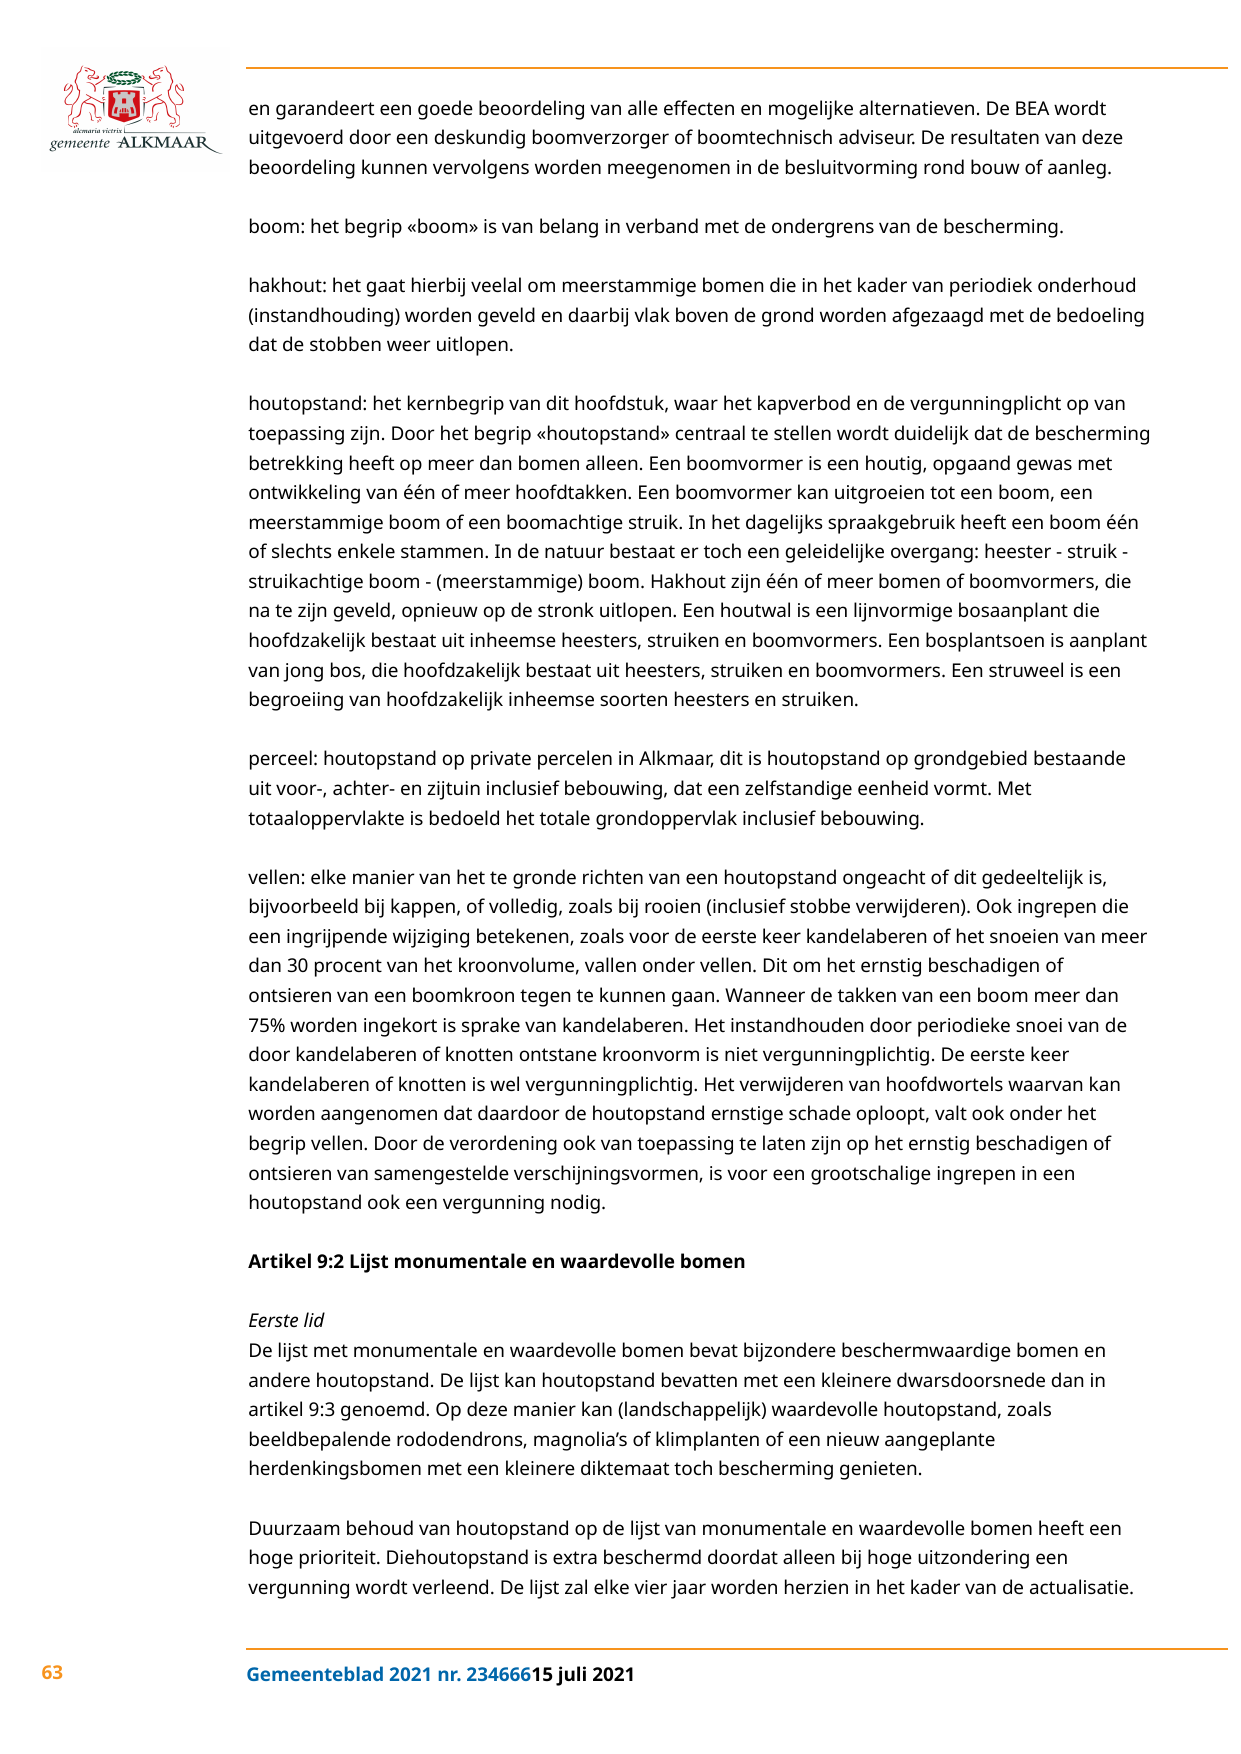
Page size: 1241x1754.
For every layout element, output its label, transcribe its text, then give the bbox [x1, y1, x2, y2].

text boom: het begrip «boom» is van belang in verband met de ondergrens van de bescherming. [248, 213, 1152, 239]
text vellen: elke manier van het te gronde richten van een houtopstand ongeacht of dit gedeeltelijk is, bijvoorbeeld bij kappen, of volledig, zoals bij rooien (inclusief stobbe verwijderen). Ook ingrepen die een ingrijpende wijziging betekenen, zoals voor de eerste keer kandelaberen of het snoeien van meer dan 30 procent van het kroonvolume, vallen onder vellen. Dit om het ernstig beschadigen of ontsieren van een boomkroon tegen te kunnen gaan. Wanneer de takken van een boom meer dan 75% worden ingekort is sprake van kandelaberen. Het instandhouden door periodieke snoei van de door kandelaberen of knotten ontstane kroonvorm is niet vergunningplichtig. De eerste keer kandelaberen of knotten is wel vergunningplichtig. Het verwijderen van hoofdwortels waarvan kan worden aangenomen dat daardoor de houtopstand ernstige schade oploopt, valt ook onder het begrip vellen. Door de verordening ook van toepassing te laten zijn op het ernstig beschadigen of ontsieren van samengestelde verschijningsvormen, is voor een grootschalige ingrepen in een houtopstand ook een vergunning nodig. [248, 864, 1152, 1215]
text en garandeert een goede beoordeling van alle effecten en mogelijke alternatieven. De BEA wordt uitgevoerd door een deskundig boomverzorger of boomtechnisch adviseur. De resultaten van deze beoordeling kunnen vervolgens worden meegenomen in de besluitvorming rond bouw of aanleg. [248, 95, 1152, 180]
text Eerste lid [248, 1308, 1152, 1333]
text hakhout: het gaat hierbij veelal om meerstammige bomen die in het kader van periodiek onderhoud (instandhouding) worden geveld en daarbij vlak boven de grond worden afgezaagd met de bedoeling dat de stobben weer uitlopen. [248, 272, 1152, 357]
text Duurzaam behoud van houtopstand op de lijst van monumentale en waardevolle bomen heeft een hoge prioriteit. Diehoutopstand is extra beschermd doordat alleen bij hoge uitzondering een vergunning wordt verleend. De lijst zal elke vier jaar worden herzien in het kader van de actualisatie. [248, 1515, 1152, 1600]
text houtopstand: het kernbegrip van dit hoofdstuk, waar het kapverbod en de vergunningplicht op van toepassing zijn. Door het begrip «houtopstand» centraal te stellen wordt duidelijk dat de bescherming betrekking heeft op meer dan bomen alleen. Een boomvormer is een houtig, opgaand gewas met ontwikkeling van één of meer hoofdtakken. Een boomvormer kan uitgroeien tot een boom, een meerstammige boom of een boomachtige struik. In het dagelijks spraakgebruik heeft een boom één of slechts enkele stammen. In de natuur bestaat er toch een geleidelijke overgang: heester - struik - struikachtige boom - (meerstammige) boom. Hakhout zijn één of meer bomen of boomvormers, die na te zijn geveld, opnieuw op de stronk uitlopen. Een houtwal is een lijnvormige bosaanplant die hoofdzakelijk bestaat uit inheemse heesters, struiken en boomvormers. Een bosplantsoen is aanplant van jong bos, die hoofdzakelijk bestaat uit heesters, struiken en boomvormers. Een struweel is een begroeiing van hoofdzakelijk inheemse soorten heesters en struiken. [248, 391, 1152, 712]
picture [41, 47, 231, 172]
text De lijst met monumentale en waardevolle bomen bevat bijzondere beschermwaardige bomen en andere houtopstand. De lijst kan houtopstand bevatten met een kleinere dwarsdoorsnede dan in artikel 9:3 genoemd. Op deze manier kan (landschappelijk) waardevolle houtopstand, zoals beeldbepalende rododendrons, magnolia’s of klimplanten of een nieuw aangeplante herdenkingsbomen met een kleinere diktemaat toch bescherming genieten. [248, 1337, 1152, 1481]
text Artikel 9:2 Lijst monumentale en waardevolle bomen [248, 1248, 1152, 1274]
text perceel: houtopstand op private percelen in Alkmaar, dit is houtopstand op grondgebied bestaande uit voor-, achter- en zijtuin inclusief bebouwing, dat een zelfstandige eenheid vormt. Met totaaloppervlakte is bedoeld het totale grondoppervlak inclusief bebouwing. [248, 746, 1152, 831]
